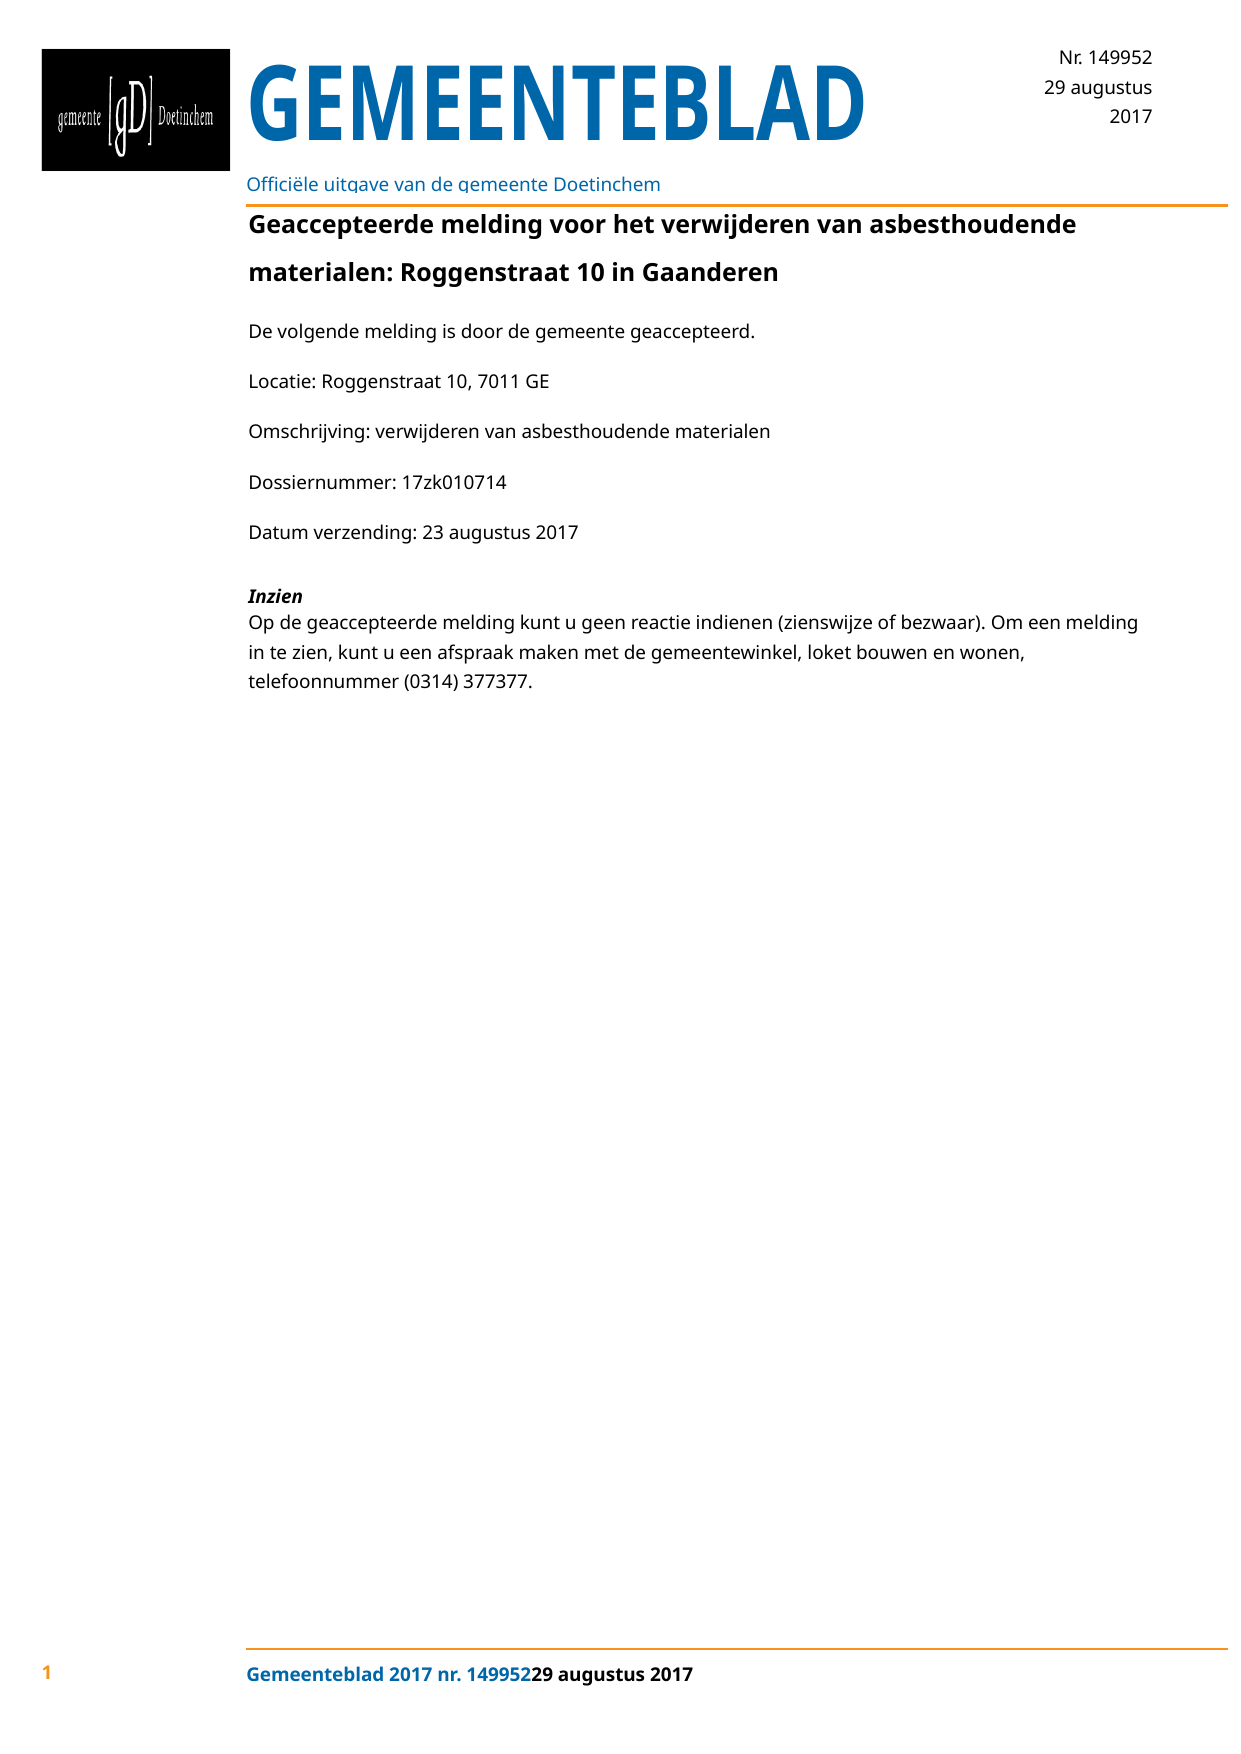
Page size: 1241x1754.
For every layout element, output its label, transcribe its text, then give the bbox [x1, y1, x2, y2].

text Op de geaccepteerde melding kunt u geen reactie indienen (zienswijze of bezwaar). Om een melding in te zien, kunt u een afspraak maken met de gemeentewinkel, loket bouwen en wonen, telefoonnummer (0314) 377377. [248, 609, 1152, 694]
picture [41, 47, 231, 172]
text Datum verzending: 23 augustus 2017 [248, 519, 1152, 545]
text Dossiernummer: 17zk010714 [248, 469, 1152, 495]
text Locatie: Roggenstraat 10, 7011 GE [248, 368, 1152, 394]
text De volgende melding is door de gemeente geaccepteerd. [248, 318, 1152, 344]
text Omschrijving: verwijderen van asbesthoudende materialen [248, 419, 1152, 444]
text Inzien [248, 583, 1152, 609]
text Geaccepteerde melding voor het verwijderen van asbesthoudende materialen: Roggenstraat 10 in Gaanderen [248, 207, 1152, 288]
